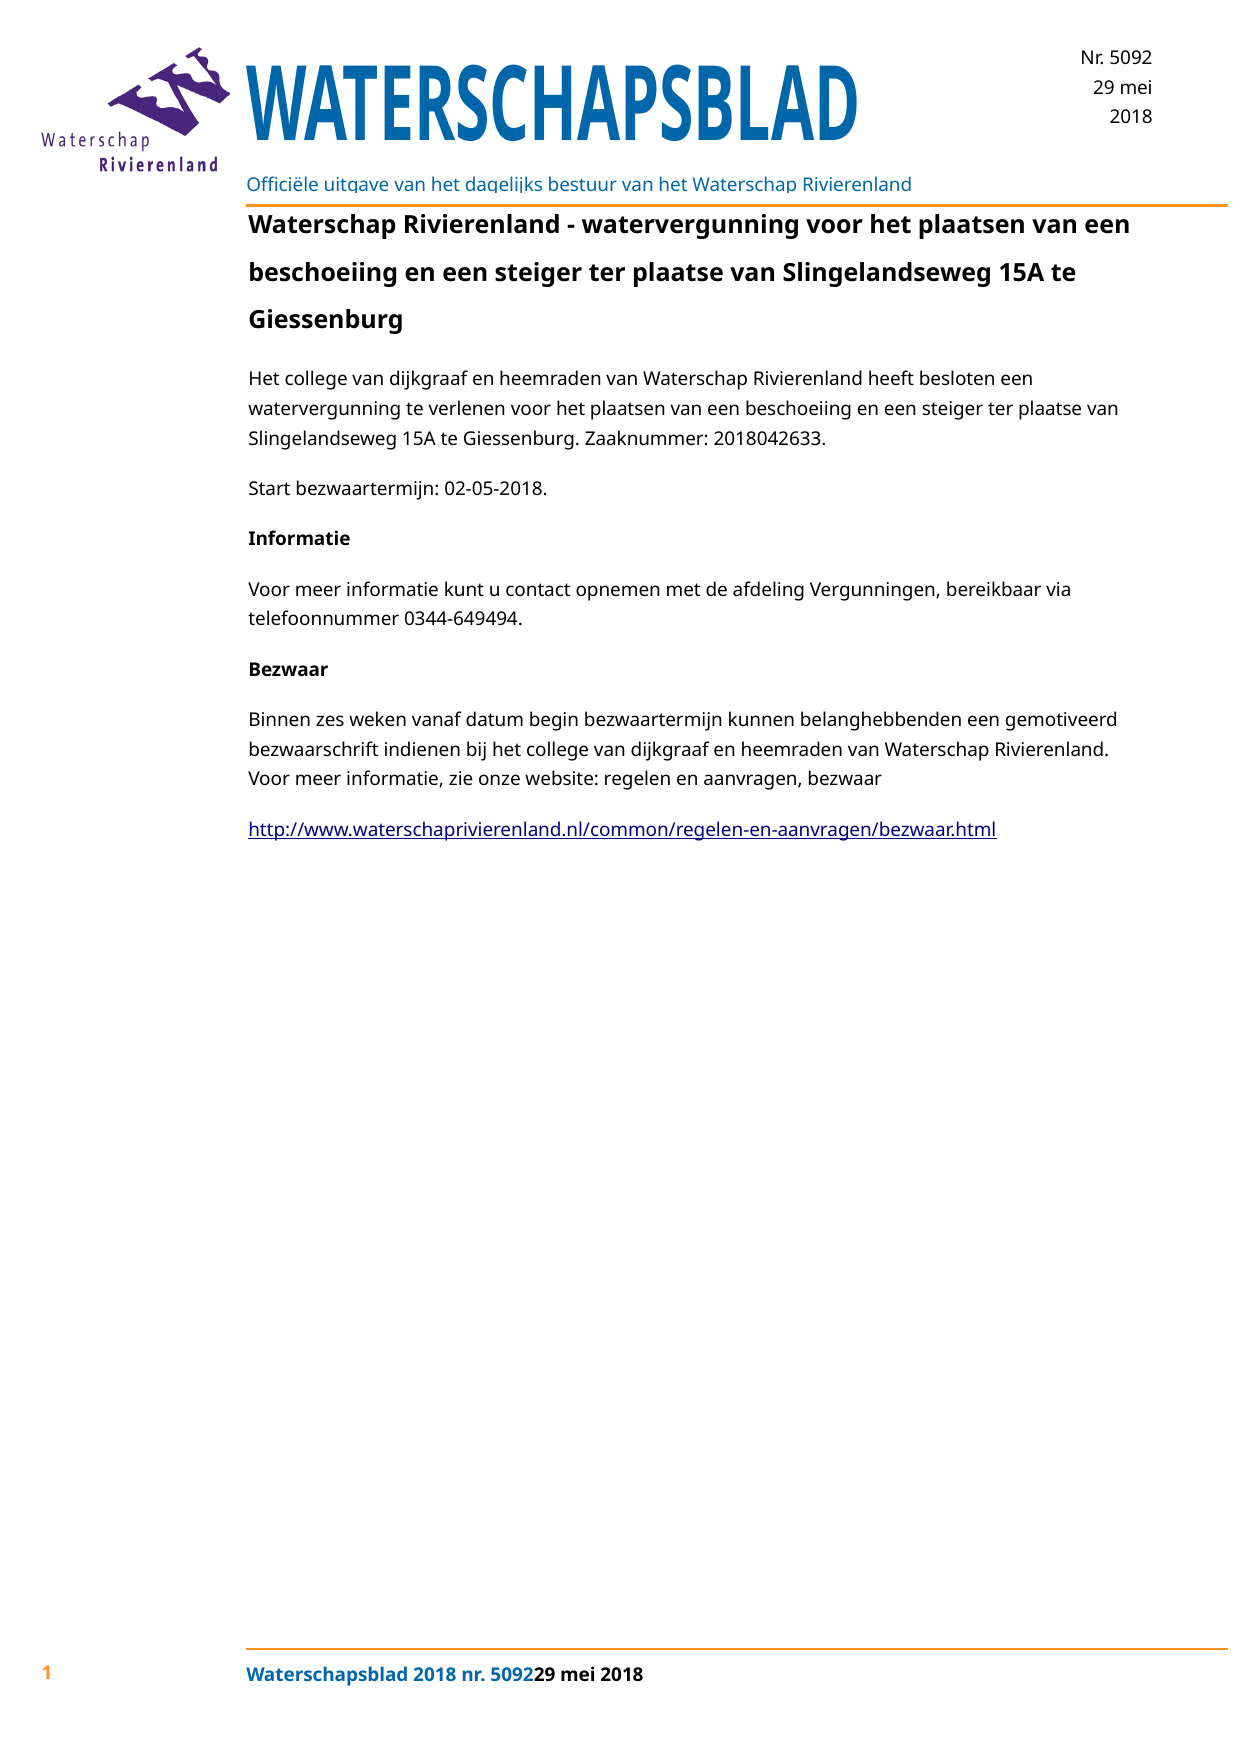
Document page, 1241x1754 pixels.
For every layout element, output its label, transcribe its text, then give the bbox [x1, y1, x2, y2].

text http://www.waterschaprivierenland.nl/common/regelen-en-aanvragen/bezwaar.html [248, 816, 1152, 842]
text Start bezwaartermijn: 02-05-2018. [248, 475, 1152, 501]
text Bezwaar [248, 656, 1152, 682]
text Voor meer informatie kunt u contact opnemen met de afdeling Vergunningen, bereikbaar via telefoonnummer 0344-649494. [248, 576, 1152, 631]
text Informatie [248, 526, 1152, 551]
text Waterschap Rivierenland - watervergunning voor het plaatsen van een beschoeiing en een steiger ter plaatse van Slingelandseweg 15A te Giessenburg [248, 207, 1152, 336]
picture [41, 47, 231, 172]
text Het college van dijkgraaf en heemraden van Waterschap Rivierenland heeft besloten een watervergunning te verlenen voor het plaatsen van een beschoeiing en een steiger ter plaatse van Slingelandseweg 15A te Giessenburg. Zaaknummer: 2018042633. [248, 366, 1152, 450]
text Binnen zes weken vanaf datum begin bezwaartermijn kunnen belanghebbenden een gemotiveerd bezwaarschrift indienen bij het college van dijkgraaf en heemraden van Waterschap Rivierenland. Voor meer informatie, zie onze website: regelen en aanvragen, bezwaar [248, 706, 1152, 791]
